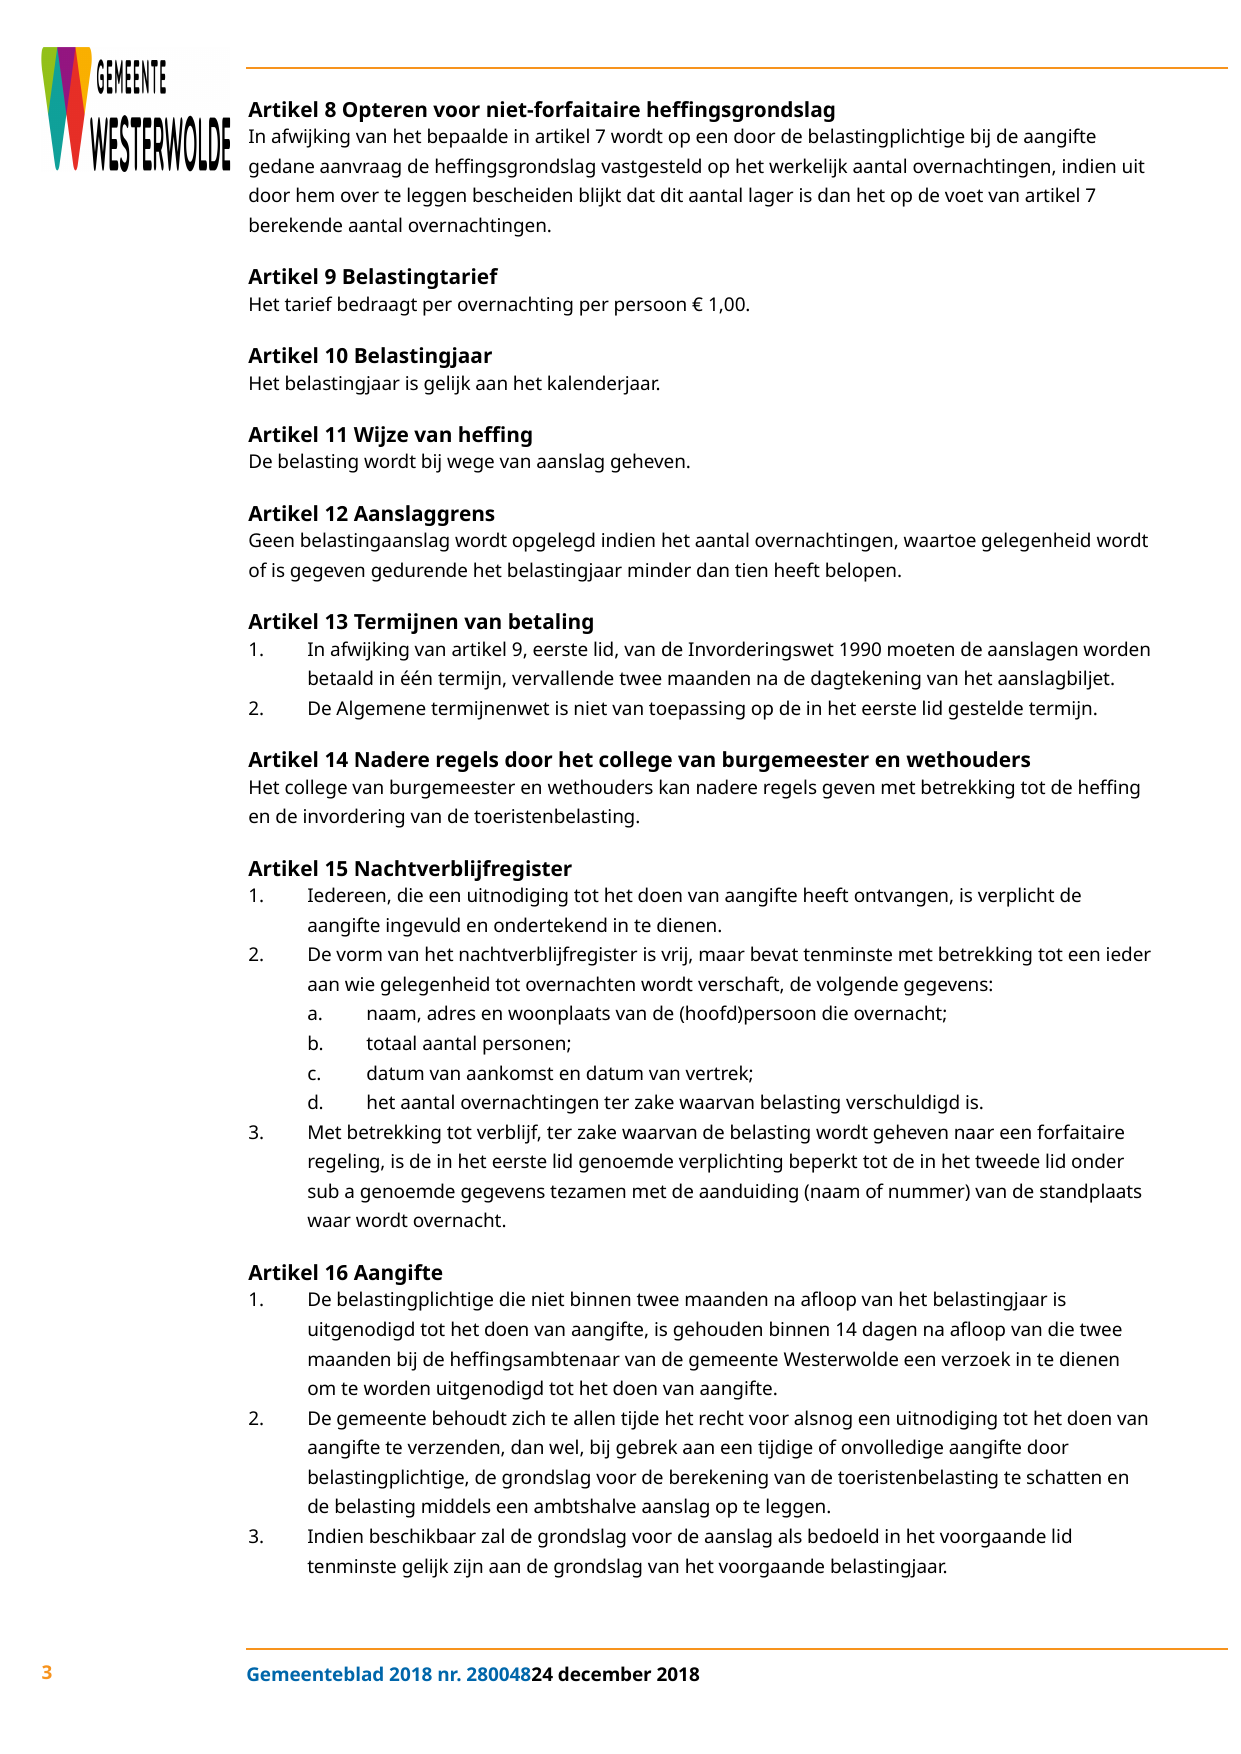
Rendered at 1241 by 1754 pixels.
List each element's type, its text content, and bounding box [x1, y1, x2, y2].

list De belastingplichtige die niet binnen twee maanden na afloop van het belastingjaar is uitgenodigd tot het doen van aangifte, is gehouden binnen 14 dagen na afloop van die twee maanden bij de heffingsambtenaar van de gemeente Westerwolde een verzoek in te dienen om te worden uitgenodigd tot het doen van aangifte. [248, 1287, 1152, 1401]
list het aantal overnachtingen ter zake waarvan belasting verschuldigd is. [307, 1089, 1152, 1115]
text Artikel 10 Belastingjaar [248, 341, 1152, 370]
text Artikel 12 Aanslaggrens [248, 499, 1152, 527]
list Met betrekking tot verblijf, ter zake waarvan de belasting wordt geheven naar een forfaitaire regeling, is de in het eerste lid genoemde verplichting beperkt tot de in het tweede lid onder sub a genoemde gegevens tezamen met de aanduiding (naam of nummer) van de standplaats waar wordt overnacht. [248, 1119, 1152, 1233]
list De gemeente behoudt zich te allen tijde het recht voor alsnog een uitnodiging tot het doen van aangifte te verzenden, dan wel, bij gebrek aan een tijdige of onvolledige aangifte door belastingplichtige, de grondslag voor de berekening van de toeristenbelasting te schatten en de belasting middels een ambtshalve aanslag op te leggen. [248, 1405, 1152, 1519]
text Artikel 14 Nadere regels door het college van burgemeester en wethouders [248, 745, 1152, 774]
text Artikel 16 Aangifte [248, 1258, 1152, 1287]
text Het college van burgemeester en wethouders kan nadere regels geven met betrekking tot de heffing en de invordering van de toeristenbelasting. [248, 774, 1152, 829]
text Geen belastingaanslag wordt opgelegd indien het aantal overnachtingen, waartoe gelegenheid wordt of is gegeven gedurende het belastingjaar minder dan tien heeft belopen. [248, 527, 1152, 583]
text Artikel 11 Wijze van heffing [248, 420, 1152, 448]
text Het belastingjaar is gelijk aan het kalenderjaar. [248, 370, 1152, 395]
text Artikel 9 Belastingtarief [248, 262, 1152, 291]
text Het tarief bedraagt per overnachting per persoon € 1,00. [248, 291, 1152, 317]
list totaal aantal personen; [307, 1030, 1152, 1056]
list naam, adres en woonplaats van de (hoofd)persoon die overnacht; [307, 1001, 1152, 1026]
text Artikel 13 Termijnen van betaling [248, 607, 1152, 636]
text Artikel 15 Nachtverblijfregister [248, 854, 1152, 882]
list De Algemene termijnenwet is niet van toepassing op de in het eerste lid gestelde termijn. [248, 695, 1152, 721]
list De vorm van het nachtverblijfregister is vrij, maar bevat tenminste met betrekking tot een ieder aan wie gelegenheid tot overnachten wordt verschaft, de volgende gegevens: [248, 941, 1152, 997]
picture [41, 47, 231, 172]
text Artikel 8 Opteren voor niet-forfaitaire heffingsgrondslag [248, 95, 1152, 123]
list Iedereen, die een uitnodiging tot het doen van aangifte heeft ontvangen, is verplicht de aangifte ingevuld en ondertekend in te dienen. [248, 882, 1152, 938]
text De belasting wordt bij wege van aanslag geheven. [248, 448, 1152, 474]
list Indien beschikbaar zal de grondslag voor de aanslag als bedoeld in het voorgaande lid tenminste gelijk zijn aan de grondslag van het voorgaande belastingjaar. [248, 1523, 1152, 1578]
list datum van aankomst en datum van vertrek; [307, 1060, 1152, 1086]
list In afwijking van artikel 9, eerste lid, van de Invorderingswet 1990 moeten de aanslagen worden betaald in één termijn, vervallende twee maanden na de dagtekening van het aanslagbiljet. [248, 636, 1152, 691]
text In afwijking van het bepaalde in artikel 7 wordt op een door de belastingplichtige bij de aangifte gedane aanvraag de heffingsgrondslag vastgesteld op het werkelijk aantal overnachtingen, indien uit door hem over te leggen bescheiden blijkt dat dit aantal lager is dan het op de voet van artikel 7 berekende aantal overnachtingen. [248, 123, 1152, 238]
